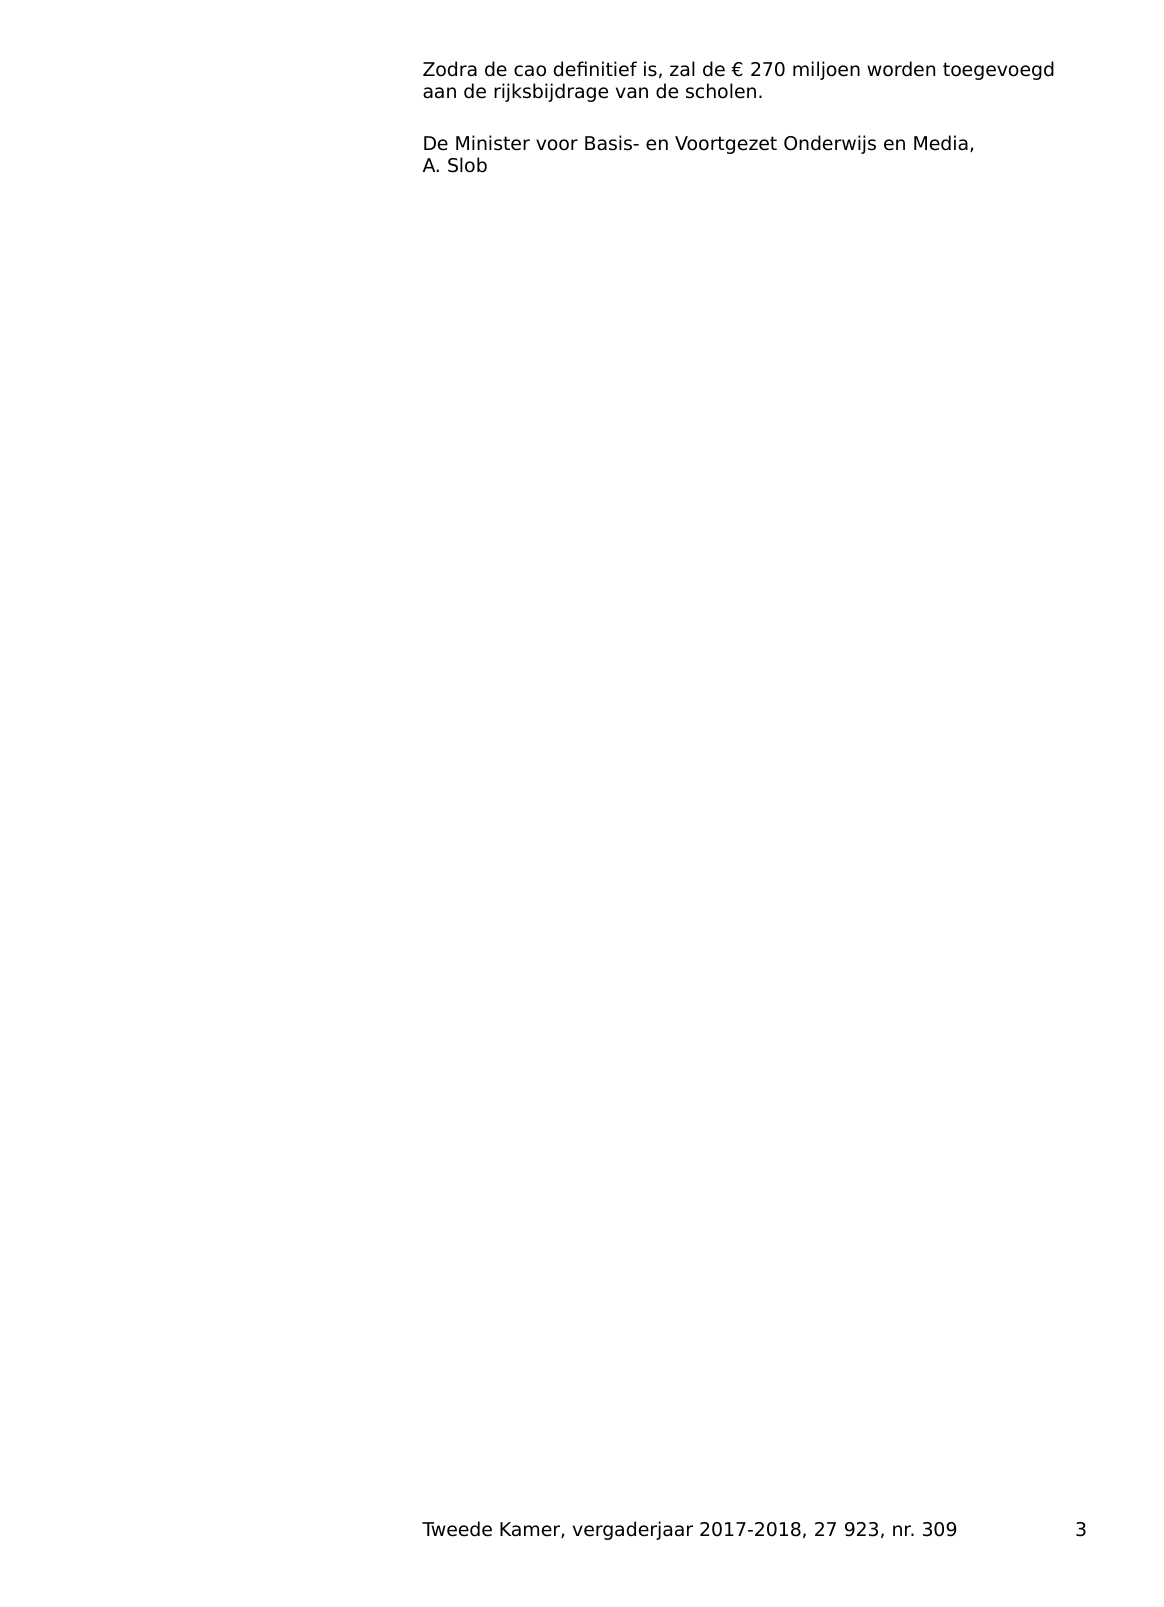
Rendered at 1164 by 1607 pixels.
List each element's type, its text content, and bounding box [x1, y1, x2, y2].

text Zodra de cao definitief is, zal de € 270 miljoen worden toegevoegd aan de rijksbijdrage van de scholen. [422, 59, 1087, 103]
text De Minister voor Basis- en Voortgezet Onderwijs en Media, A. Slob [422, 133, 1087, 177]
